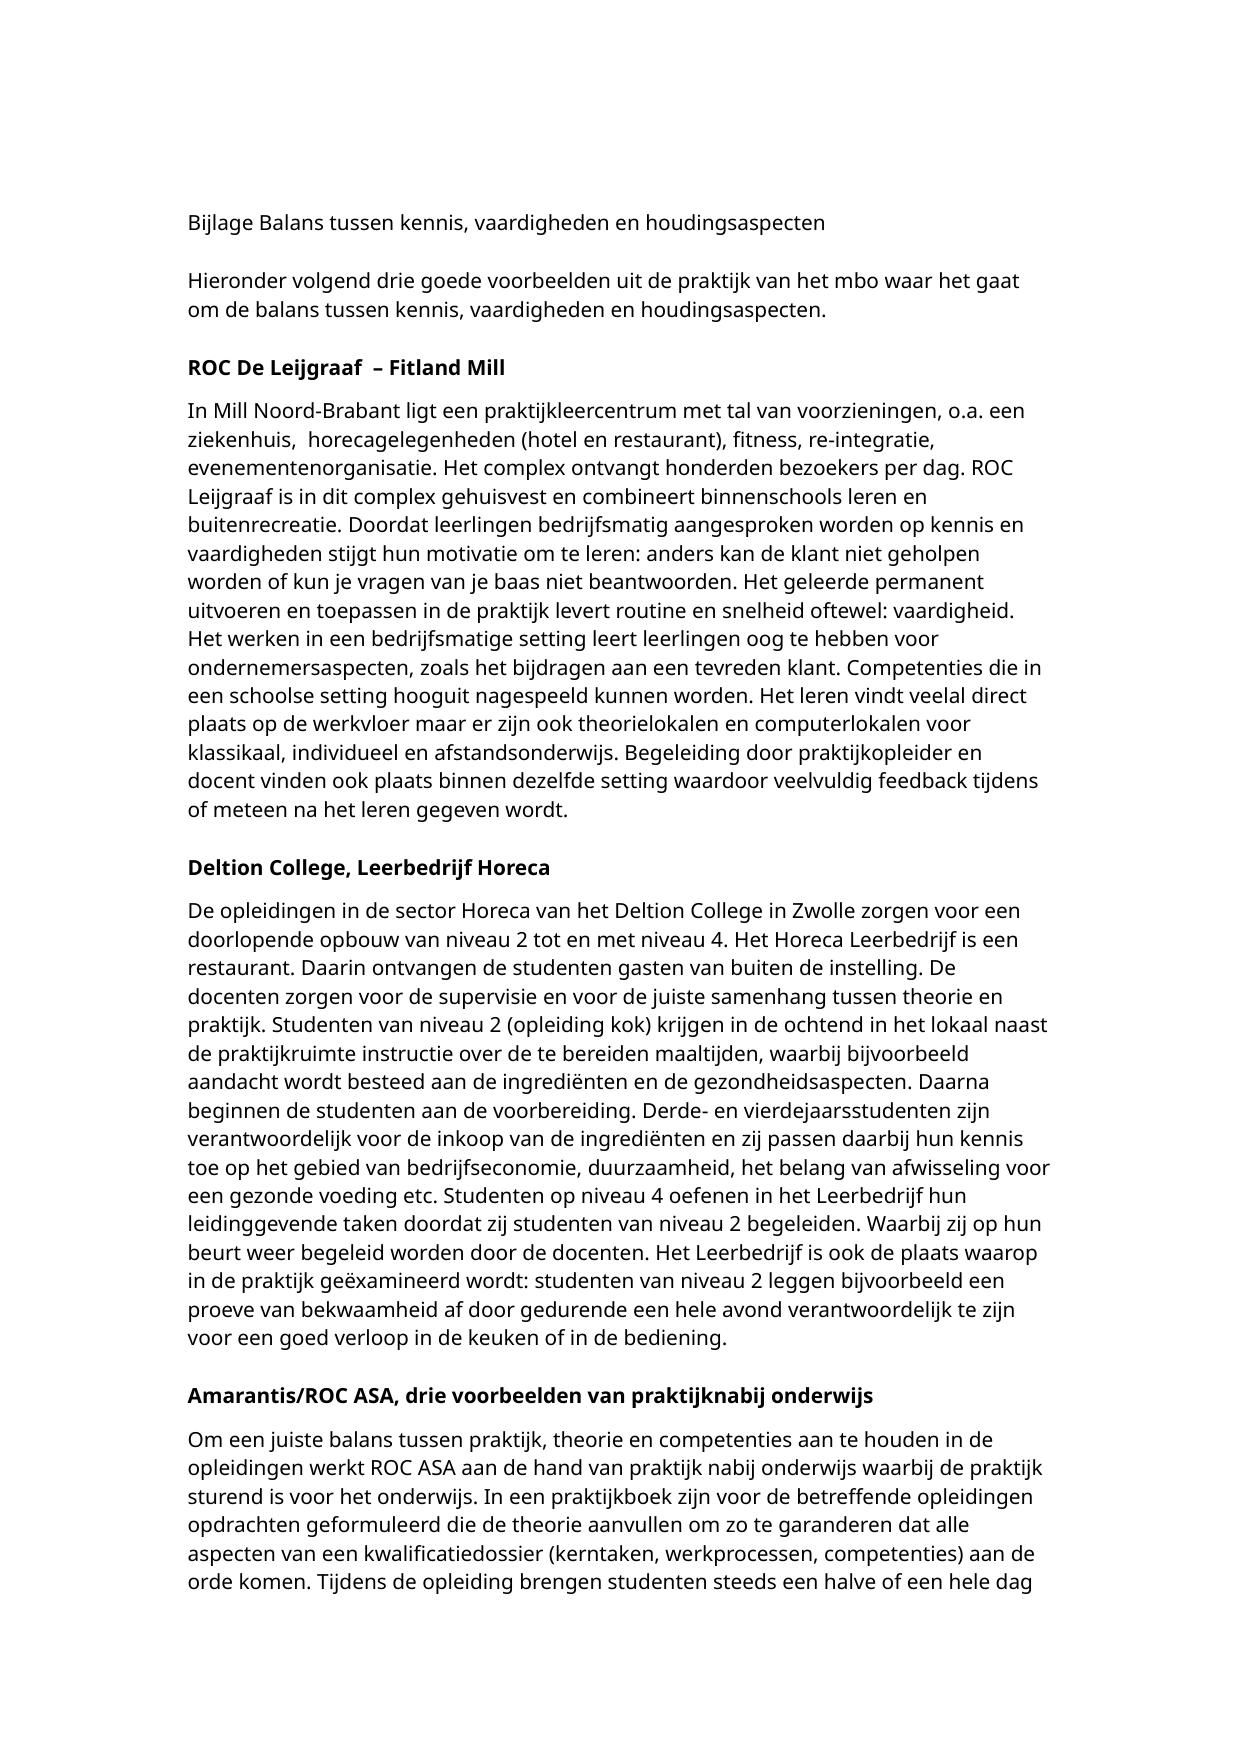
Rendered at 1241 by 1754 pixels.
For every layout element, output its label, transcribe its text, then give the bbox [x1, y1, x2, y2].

text De opleidingen in de sector Horeca van het Deltion College in Zwolle zorgen voor een doorlopende opbouw van niveau 2 tot en met niveau 4. Het Horeca Leerbedrijf is een restaurant. Daarin ontvangen de studenten gasten van buiten de instelling. De docenten zorgen voor de supervisie en voor de juiste samenhang tussen theorie en praktijk. Studenten van niveau 2 (opleiding kok) krijgen in de ochtend in het lokaal naast de praktijkruimte instructie over de te bereiden maaltijden, waarbij bijvoorbeeld aandacht wordt besteed aan de ingrediënten en de gezondheidsaspecten. Daarna beginnen de studenten aan de voorbereiding. Derde- en vierdejaarsstudenten zijn verantwoordelijk voor de inkoop van de ingrediënten en zij passen daarbij hun kennis toe op het gebied van bedrijfseconomie, duurzaamheid, het belang van afwisseling voor een gezonde voeding etc. Studenten op niveau 4 oefenen in het Leerbedrijf hun leidinggevende taken doordat zij studenten van niveau 2 begeleiden. Waarbij zij op hun beurt weer begeleid worden door de docenten. Het Leerbedrijf is ook de plaats waarop in de praktijk geëxamineerd wordt: studenten van niveau 2 leggen bijvoorbeeld een proeve van bekwaamheid af door gedurende een hele avond verantwoordelijk te zijn voor een goed verloop in de keuken of in de bediening. [187, 897, 1053, 1352]
subtitle Bijlage Balans tussen kennis, vaardigheden en houdingsaspecten [187, 208, 1053, 236]
text Om een juiste balans tussen praktijk, theorie en competenties aan te houden in de opleidingen werkt ROC ASA aan de hand van praktijk nabij onderwijs waarbij de praktijk sturend is voor het onderwijs. In een praktijkboek zijn voor de betreffende opleidingen opdrachten geformuleerd die de theorie aanvullen om zo te garanderen dat alle aspecten van een kwalificatiedossier (kerntaken, werkprocessen, competenties) aan de orde komen. Tijdens de opleiding brengen studenten steeds een halve of een hele dag [187, 1425, 1053, 1596]
text In Mill Noord-Brabant ligt een praktijkleercentrum met tal van voorzieningen, o.a. een ziekenhuis, horecagelegenheden (hotel en restaurant), fitness, re-integratie, evenementenorganisatie. Het complex ontvangt honderden bezoekers per dag. ROC Leijgraaf is in dit complex gehuisvest en combineert binnenschools leren en buitenrecreatie. Doordat leerlingen bedrijfsmatig aangesproken worden op kennis en vaardigheden stijgt hun motivatie om te leren: anders kan de klant niet geholpen worden of kun je vragen van je baas niet beantwoorden. Het geleerde permanent uitvoeren en toepassen in de praktijk levert routine en snelheid oftewel: vaardigheid. Het werken in een bedrijfsmatige setting leert leerlingen oog te hebben voor ondernemersaspecten, zoals het bijdragen aan een tevreden klant. Competenties die in een schoolse setting hooguit nagespeeld kunnen worden. Het leren vindt veelal direct plaats op de werkvloer maar er zijn ook theorielokalen en computerlokalen voor klassikaal, individueel en afstandsonderwijs. Begeleiding door praktijkopleider en docent vinden ook plaats binnen dezelfde setting waardoor veelvuldig feedback tijdens of meteen na het leren gegeven wordt. [187, 397, 1053, 823]
text Amarantis/ROC ASA, drie voorbeelden van praktijknabij onderwijs [187, 1382, 1053, 1410]
text Deltion College, Leerbedrijf Horeca [187, 853, 1053, 882]
text Hieronder volgend drie goede voorbeelden uit de praktijk van het mbo waar het gaat om de balans tussen kennis, vaardigheden en houdingsaspecten. [187, 266, 1053, 323]
text ROC De Leijgraaf – Fitland Mill [187, 353, 1053, 382]
